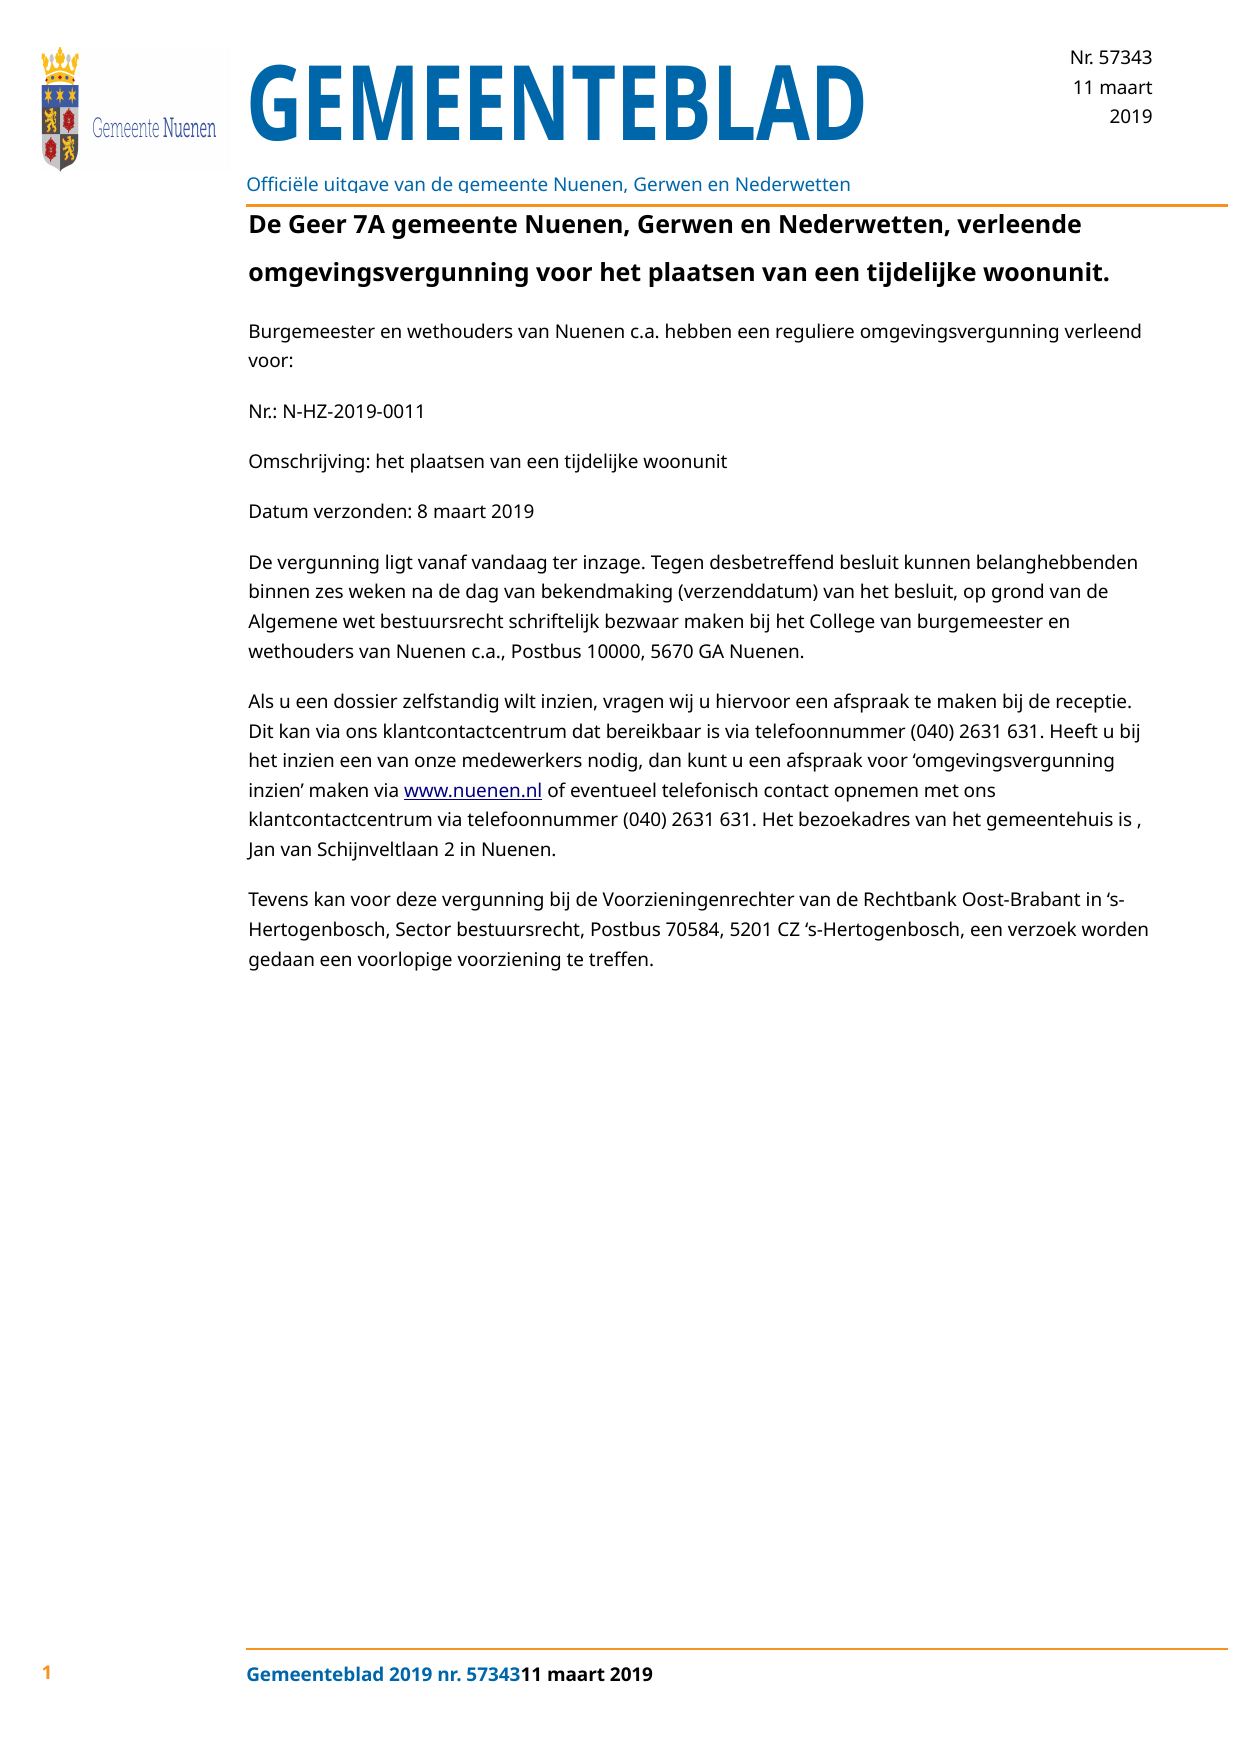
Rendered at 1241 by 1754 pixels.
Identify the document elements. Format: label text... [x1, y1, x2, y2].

text Tevens kan voor deze vergunning bij de Voorzieningenrechter van de Rechtbank Oost-Brabant in ‘s-Hertogenbosch, Sector bestuursrecht, Postbus 70584, 5201 CZ ‘s-Hertogenbosch, een verzoek worden gedaan een voorlopige voorziening te treffen. [248, 887, 1152, 972]
text De Geer 7A gemeente Nuenen, Gerwen en Nederwetten, verleende omgevingsvergunning voor het plaatsen van een tijdelijke woonunit. [248, 207, 1152, 288]
text Als u een dossier zelfstandig wilt inzien, vragen wij u hiervoor een afspraak te maken bij de receptie. Dit kan via ons klantcontactcentrum dat bereikbaar is via telefoonnummer (040) 2631 631. Heeft u bij het inzien een van onze medewerkers nodig, dan kunt u een afspraak voor ‘omgevingsvergunning inzien’ maken via www.nuenen.nl of eventueel telefonisch contact opnemen met ons klantcontactcentrum via telefoonnummer (040) 2631 631. Het bezoekadres van het gemeentehuis is , Jan van Schijnveltlaan 2 in Nuenen. [248, 688, 1152, 862]
text Datum verzonden: 8 maart 2019 [248, 499, 1152, 524]
text Burgemeester en wethouders van Nuenen c.a. hebben een reguliere omgevingsvergunning verleend voor: [248, 318, 1152, 373]
text Omschrijving: het plaatsen van een tijdelijke woonunit [248, 448, 1152, 474]
picture [41, 47, 231, 172]
text Nr.: N-HZ-2019-0011 [248, 398, 1152, 424]
text De vergunning ligt vanaf vandaag ter inzage. Tegen desbetreffend besluit kunnen belanghebbenden binnen zes weken na de dag van bekendmaking (verzenddatum) van het besluit, op grond van de Algemene wet bestuursrecht schriftelijk bezwaar maken bij het College van burgemeester en wethouders van Nuenen c.a., Postbus 10000, 5670 GA Nuenen. [248, 549, 1152, 664]
